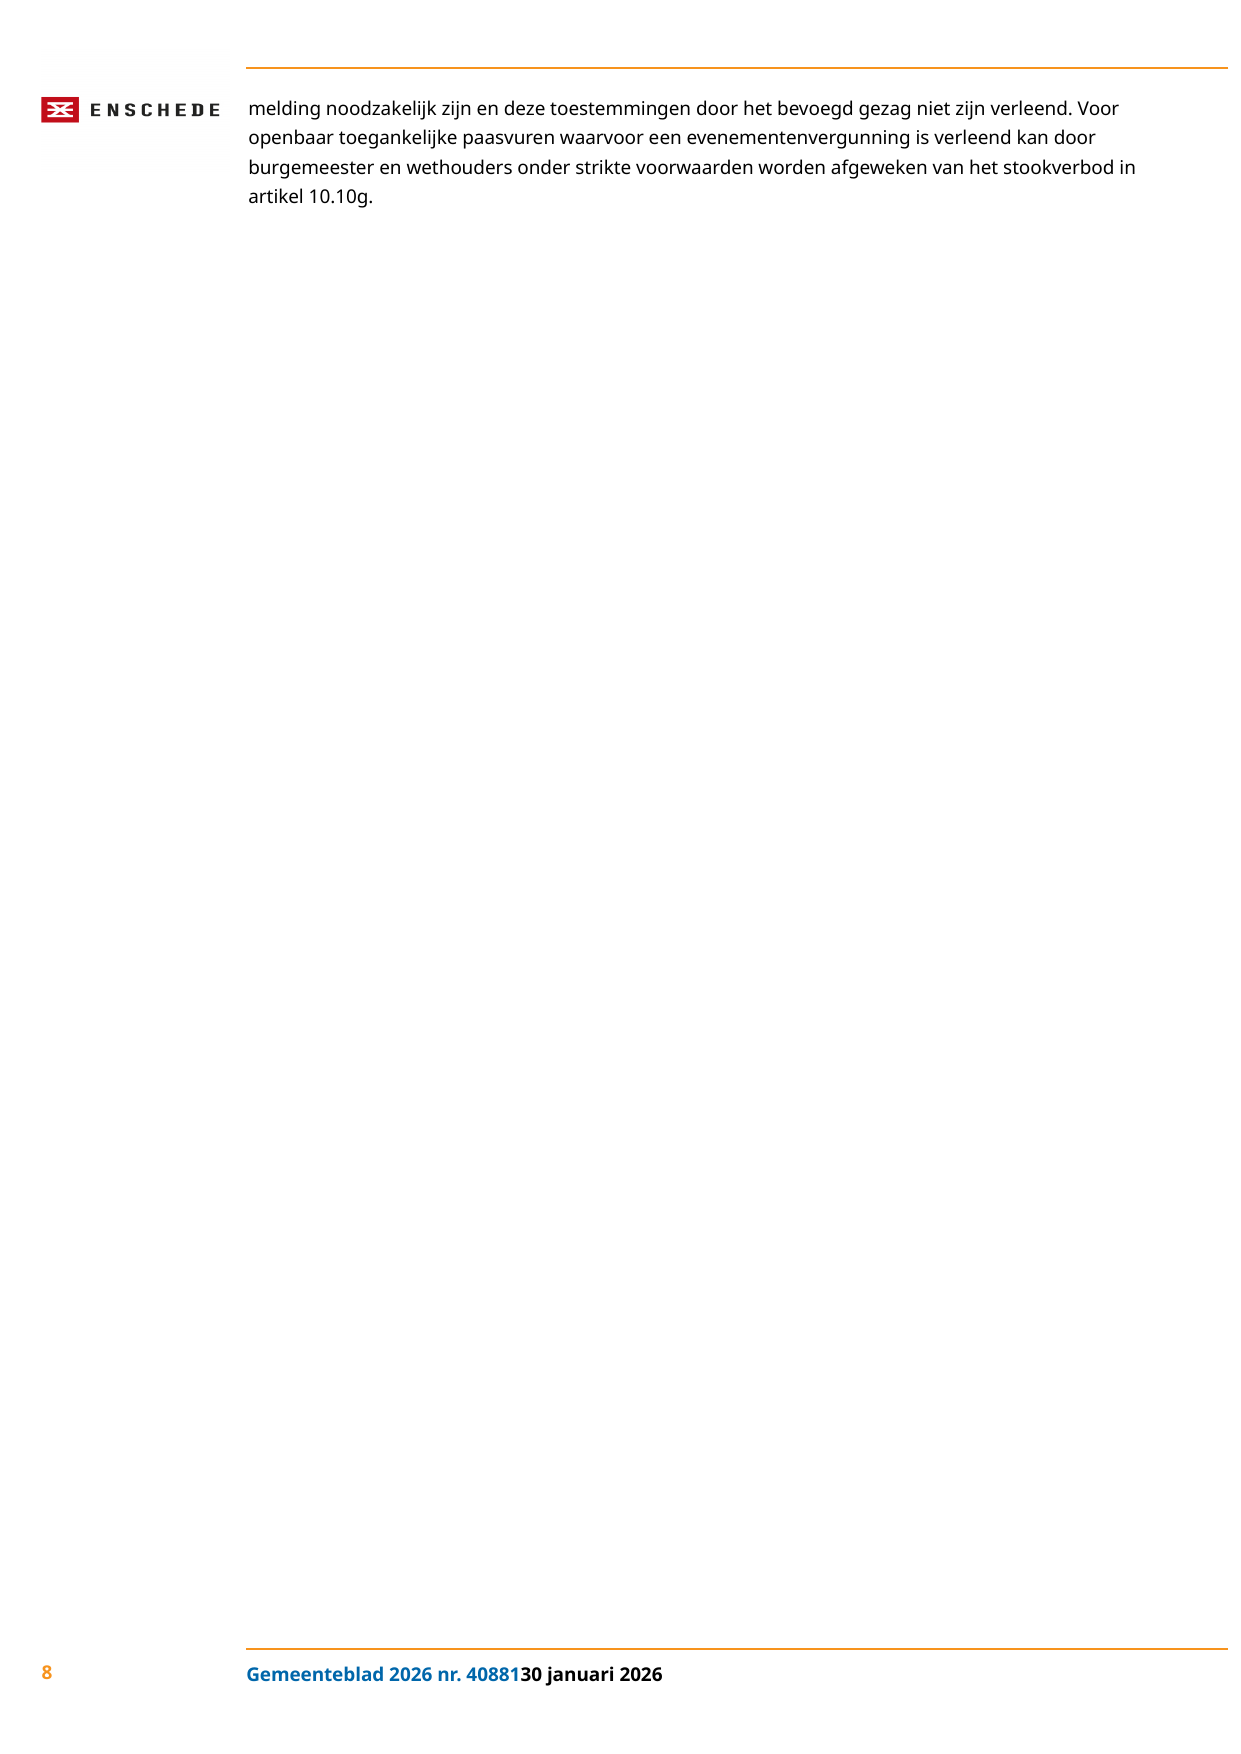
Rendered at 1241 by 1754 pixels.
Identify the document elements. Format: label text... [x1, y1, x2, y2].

text -melding noodzakelijk zijn en deze toestemmingen door het bevoegd gezag niet zijn verleend. Voor openbaar toegankelijke paasvuren waarvoor een evenementenvergunning is verleend kan door burgemeester en wethouders onder strikte voorwaarden worden afgeweken van het stookverbod in artikel 10.10g. [248, 95, 1152, 209]
picture [41, 47, 231, 172]
